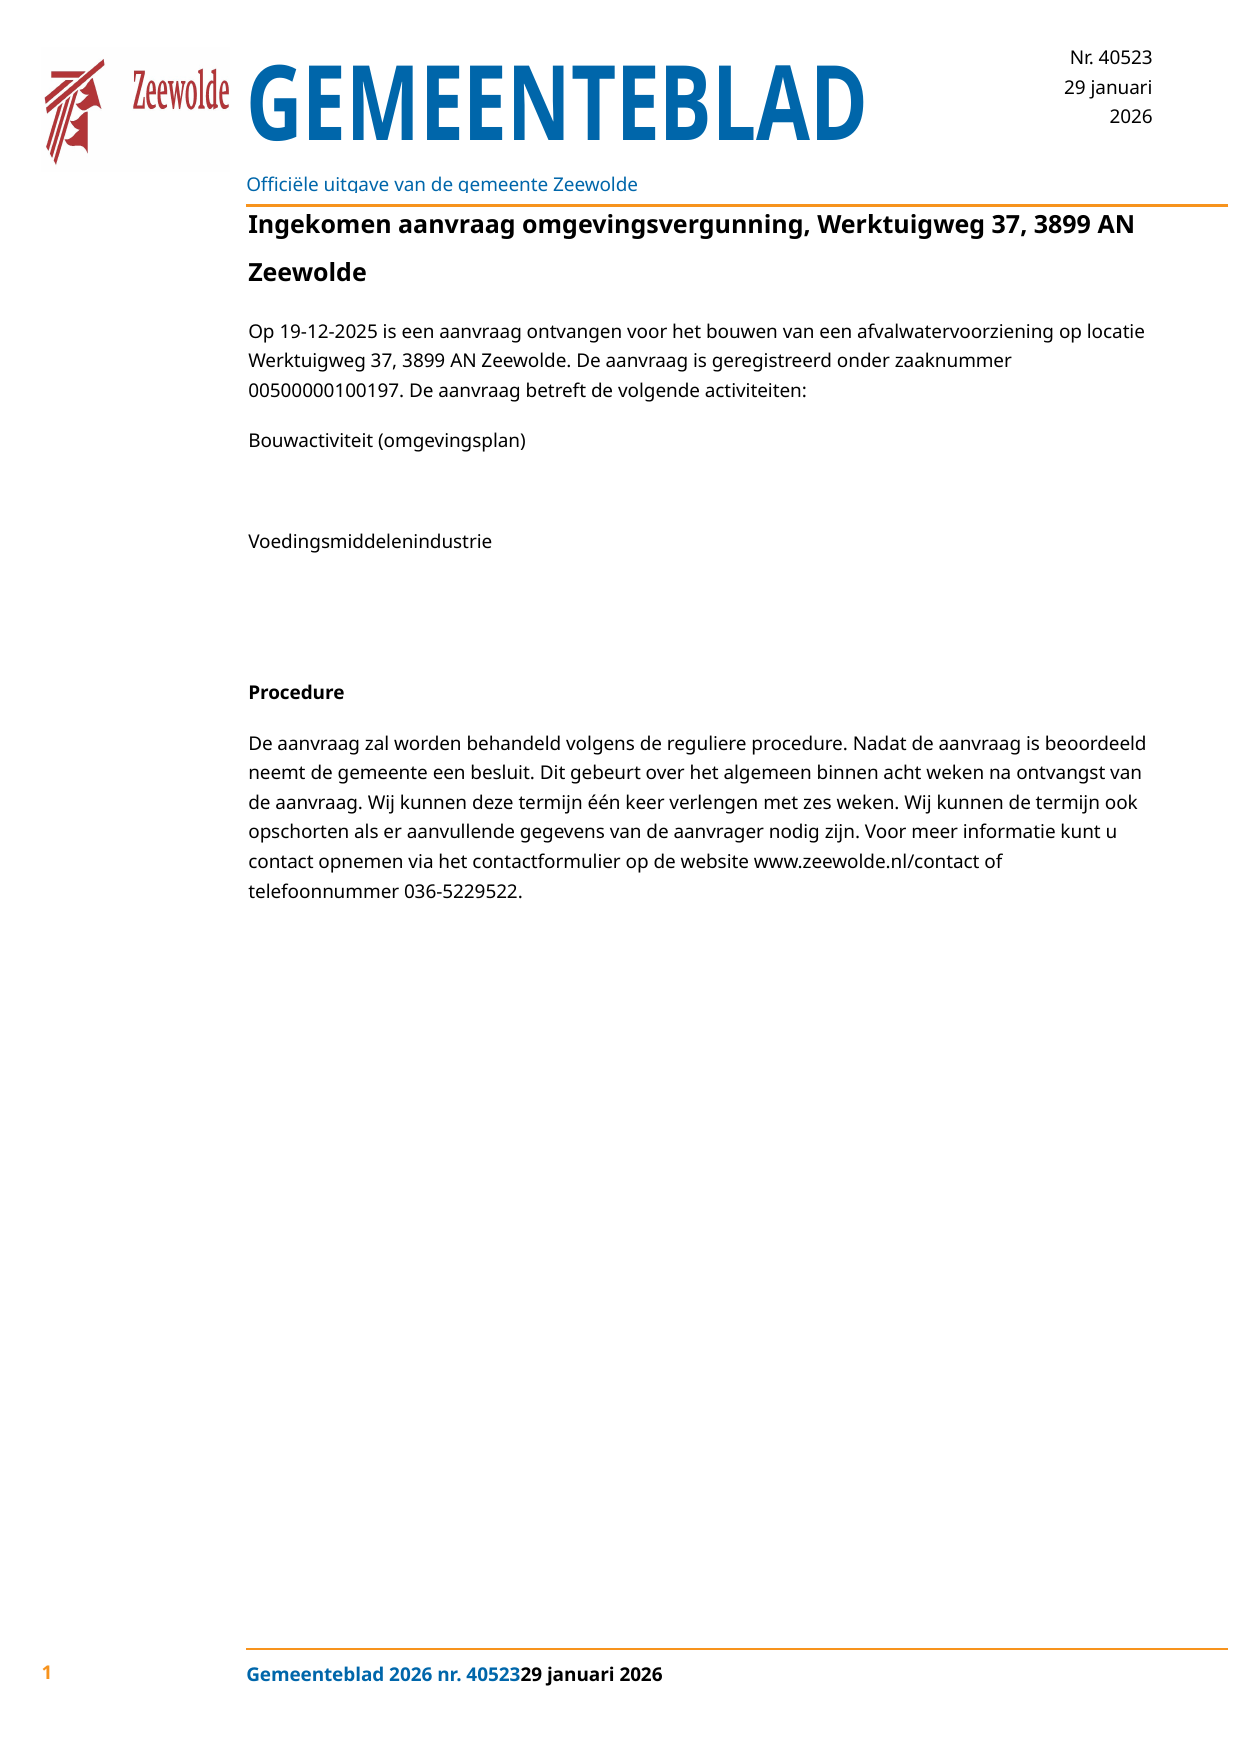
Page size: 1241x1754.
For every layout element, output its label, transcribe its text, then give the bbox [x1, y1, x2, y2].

text De aanvraag zal worden behandeld volgens de reguliere procedure. Nadat de aanvraag is beoordeeld neemt de gemeente een besluit. Dit gebeurt over het algemeen binnen acht weken na ontvangst van de aanvraag. Wij kunnen deze termijn één keer verlengen met zes weken. Wij kunnen de termijn ook opschorten als er aanvullende gegevens van de aanvrager nodig zijn. Voor meer informatie kunt u contact opnemen via het contactformulier op de website www.zeewolde.nl/contact of telefoonnummer 036-5229522. [248, 730, 1152, 904]
text Bouwactiviteit (omgevingsplan) [248, 427, 1152, 453]
picture [41, 47, 231, 172]
text Procedure [248, 679, 1152, 705]
text Op 19-12-2025 is een aanvraag ontvangen voor het bouwen van een afvalwatervoorziening op locatie Werktuigweg 37, 3899 AN Zeewolde. De aanvraag is geregistreerd onder zaaknummer 00500000100197. De aanvraag betreft de volgende activiteiten: [248, 318, 1152, 403]
text Voedingsmiddelenindustrie [248, 528, 1152, 554]
text Ingekomen aanvraag omgevingsvergunning, Werktuigweg 37, 3899 AN Zeewolde [248, 207, 1152, 288]
